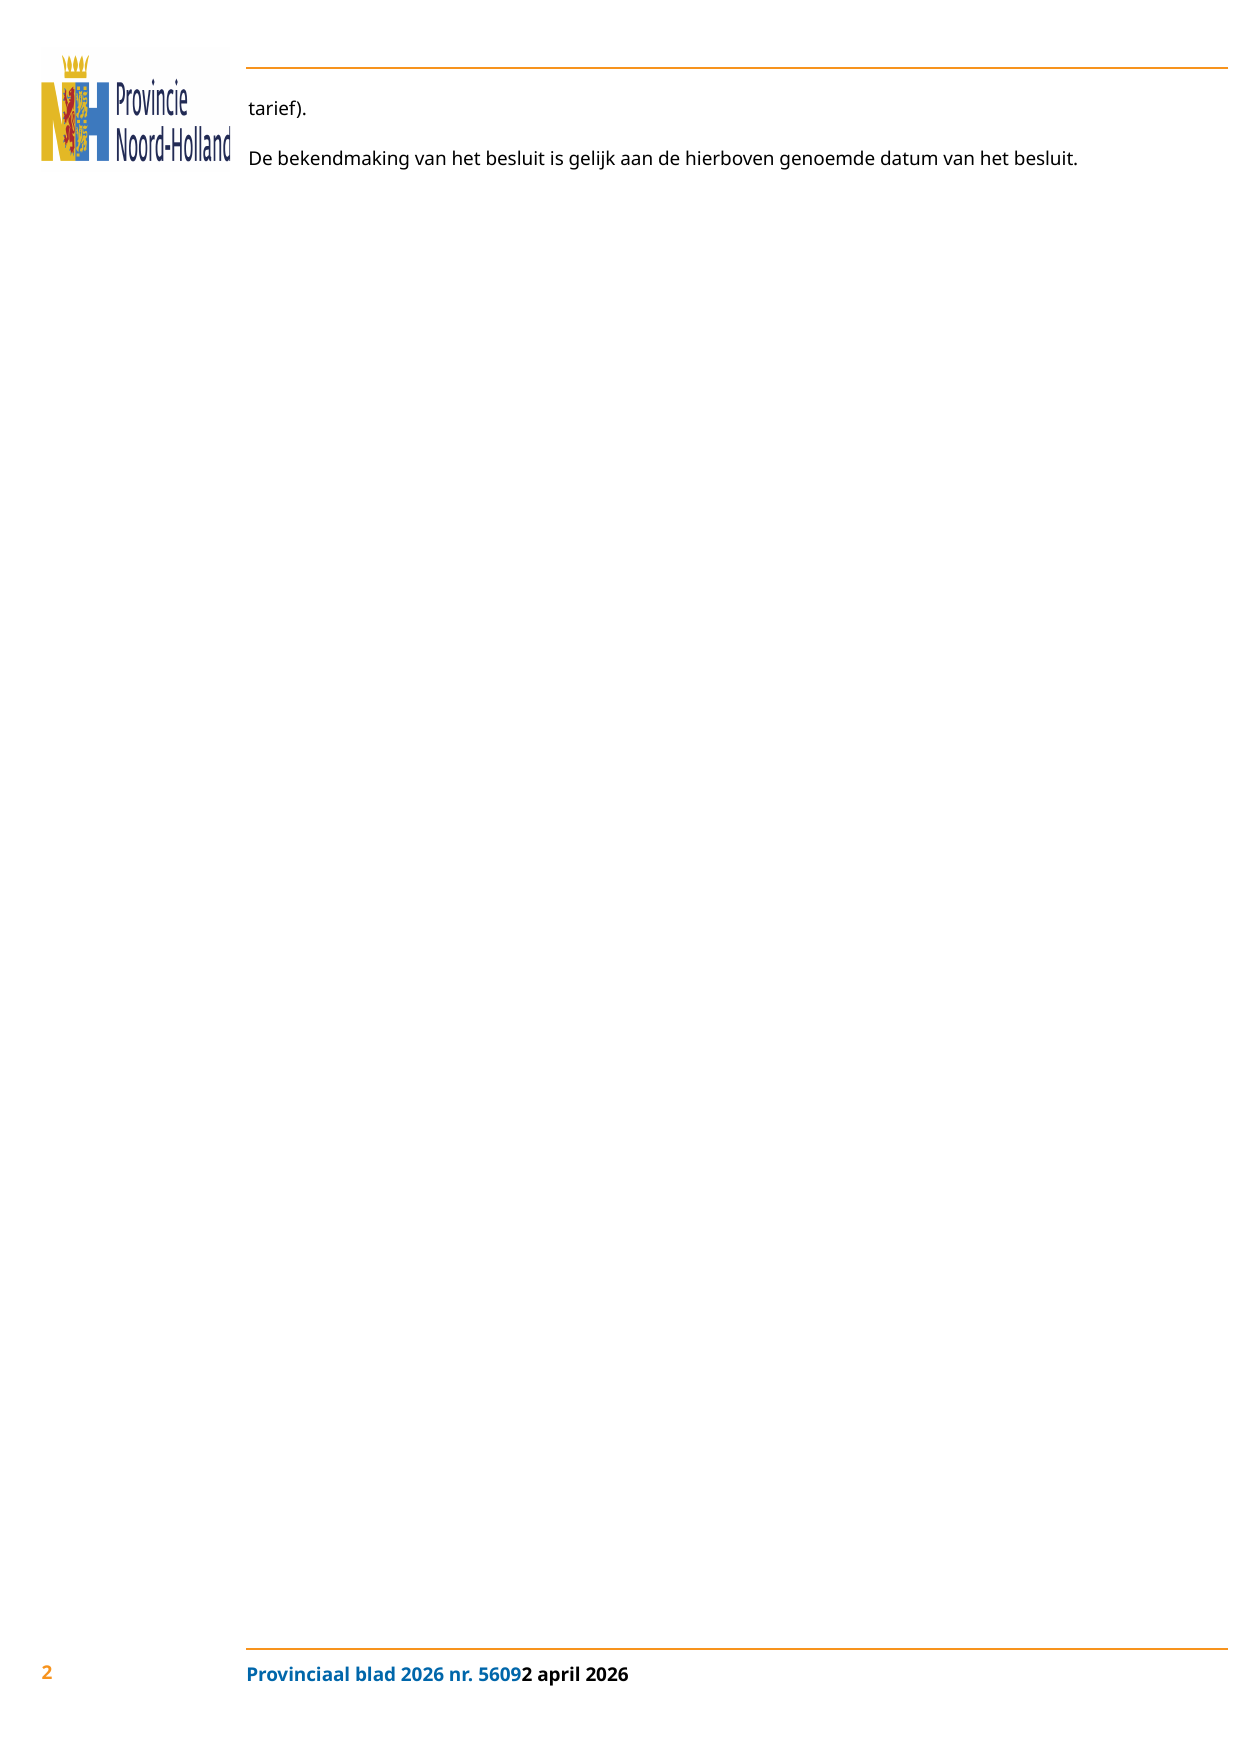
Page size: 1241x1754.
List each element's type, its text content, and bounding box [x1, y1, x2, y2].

picture [41, 47, 231, 172]
text tarief). [248, 95, 1152, 121]
text De bekendmaking van het besluit is gelijk aan de hierboven genoemde datum van het besluit. [248, 145, 1152, 171]
